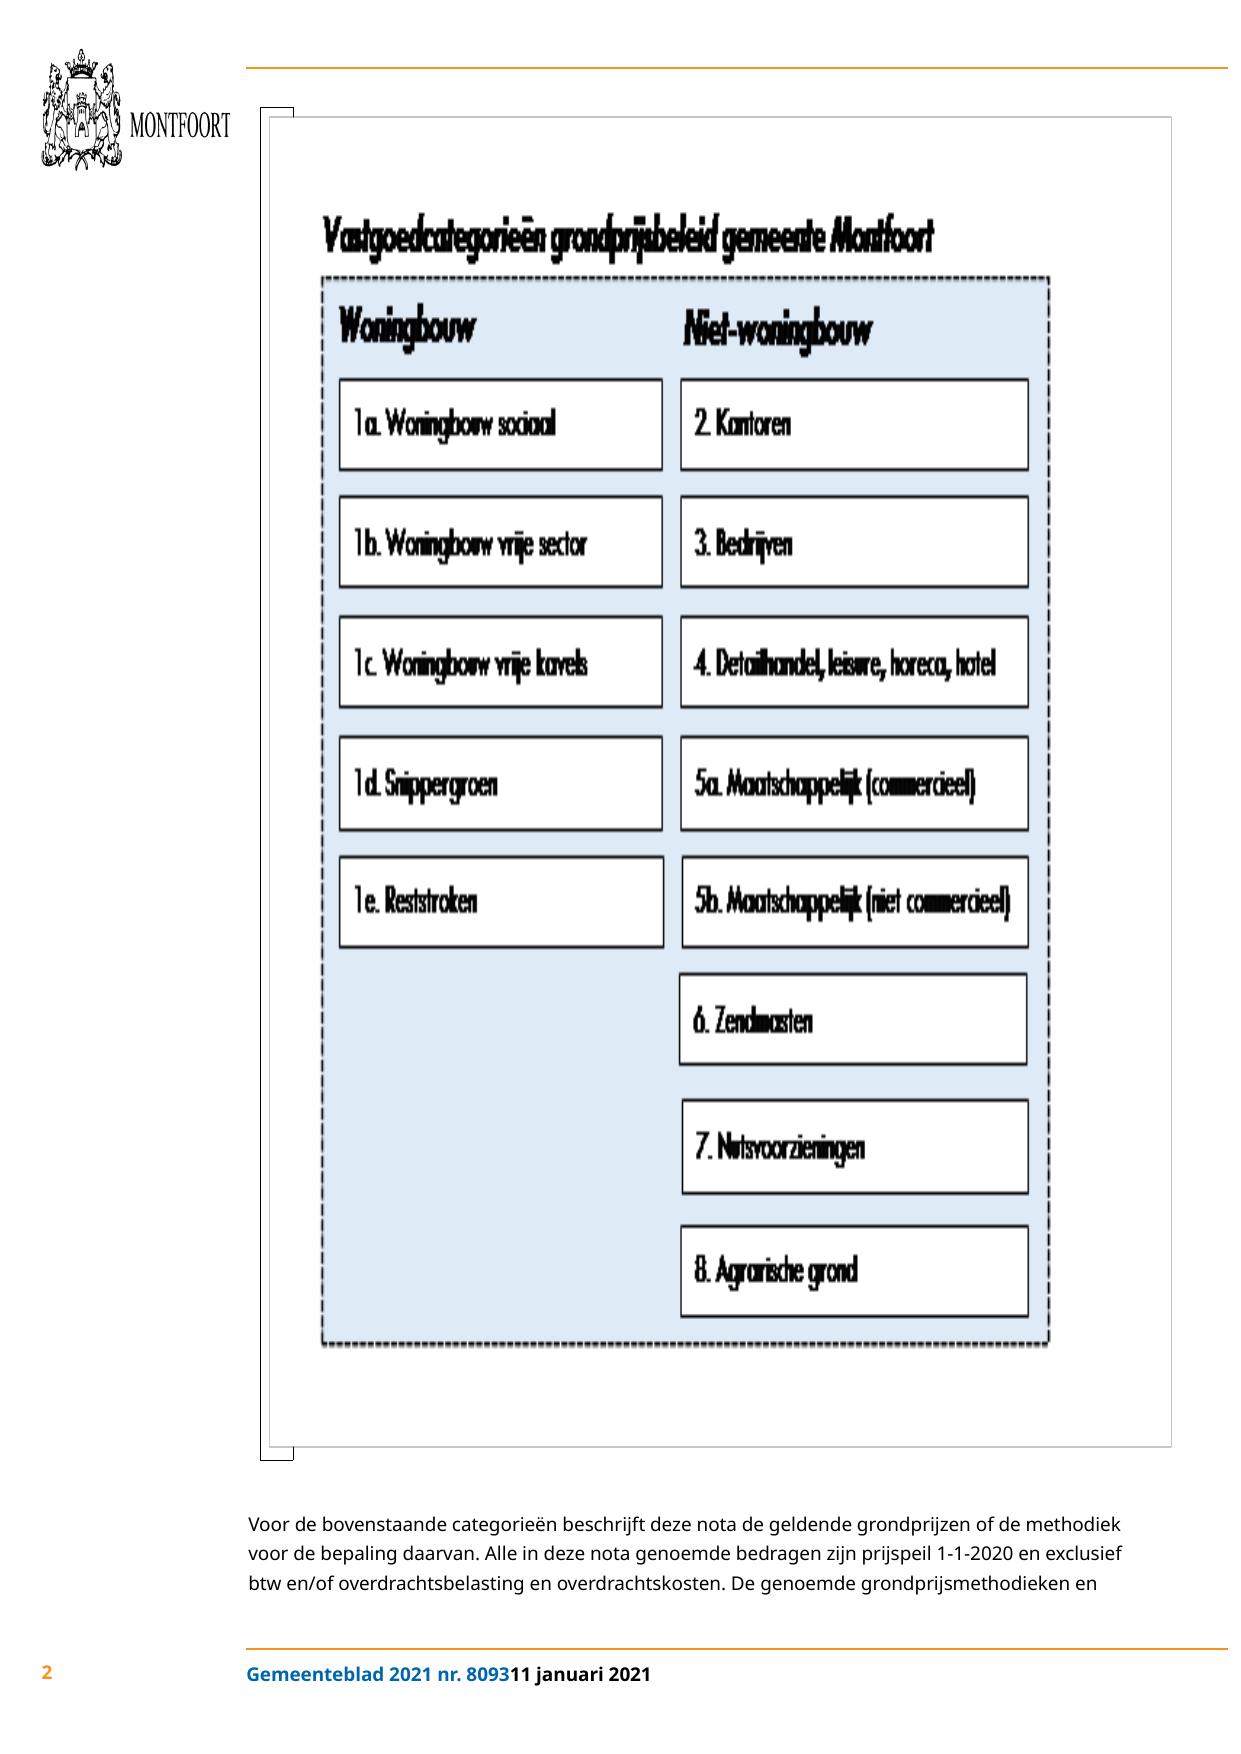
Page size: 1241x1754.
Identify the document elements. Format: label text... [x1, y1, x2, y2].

text Voor de bovenstaande categorieën beschrijft deze nota de geldende grondprijzen of de methodiek voor de bepaling daarvan. Alle in deze nota genoemde bedragen zijn prijspeil 1-1-2020 en exclusief btw en/of overdrachtsbelasting en overdrachtskosten. De genoemde grondprijsmethodieken en [248, 1511, 1152, 1596]
picture [268, 115, 1173, 1451]
picture [41, 47, 231, 172]
